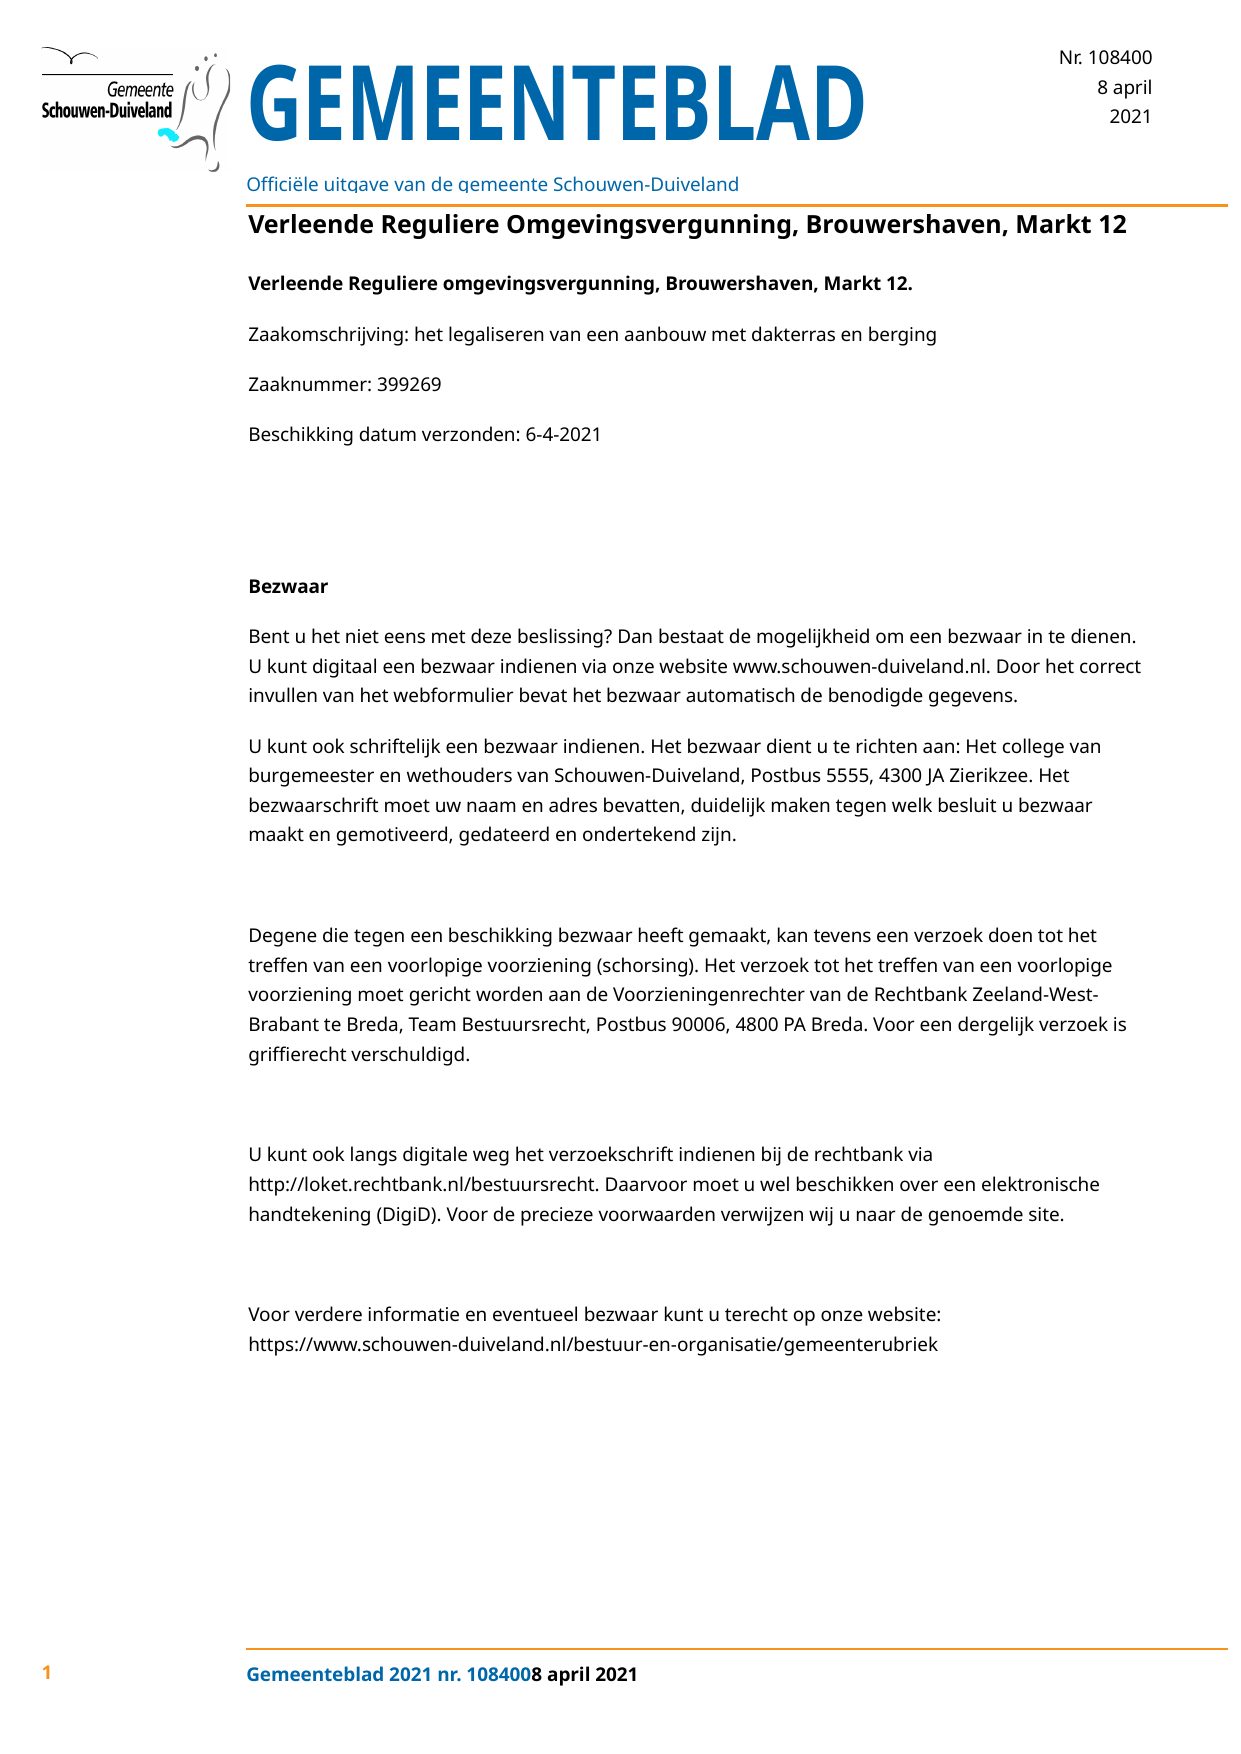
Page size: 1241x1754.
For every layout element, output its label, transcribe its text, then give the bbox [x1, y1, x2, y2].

text Verleende Reguliere Omgevingsvergunning, Brouwershaven, Markt 12 [248, 207, 1152, 241]
text Voor verdere informatie en eventueel bezwaar kunt u terecht op onze website: https://www.schouwen-duiveland.nl/bestuur-en-organisatie/gemeenterubriek [248, 1302, 1152, 1357]
text Bent u het niet eens met deze beslissing? Dan bestaat de mogelijkheid om een bezwaar in te dienen. U kunt digitaal een bezwaar indienen via onze website www.schouwen-duiveland.nl. Door het correct invullen van het webformulier bevat het bezwaar automatisch de benodigde gegevens. [248, 623, 1152, 708]
picture [41, 47, 231, 172]
text U kunt ook schriftelijk een bezwaar indienen. Het bezwaar dient u te richten aan: Het college van burgemeester en wethouders van Schouwen-Duiveland, Postbus 5555, 4300 JA Zierikzee. Het bezwaarschrift moet uw naam en adres bevatten, duidelijk maken tegen welk besluit u bezwaar maakt en gemotiveerd, gedateerd en ondertekend zijn. [248, 733, 1152, 847]
text Degene die tegen een beschikking bezwaar heeft gemaakt, kan tevens een verzoek doen tot het treffen van een voorlopige voorziening (schorsing). Het verzoek tot het treffen van een voorlopige voorziening moet gericht worden aan de Voorzieningenrechter van de Rechtbank Zeeland-West-Brabant te Breda, Team Bestuursrecht, Postbus 90006, 4800 PA Breda. Voor een dergelijk verzoek is griffierecht verschuldigd. [248, 922, 1152, 1066]
text Beschikking datum verzonden: 6-4-2021 [248, 422, 1152, 447]
text Verleende Reguliere omgevingsvergunning, Brouwershaven, Markt 12. [248, 270, 1152, 296]
text Zaakomschrijving: het legaliseren van een aanbouw met dakterras en berging [248, 321, 1152, 346]
text Bezwaar [248, 573, 1152, 598]
text U kunt ook langs digitale weg het verzoekschrift indienen bij de rechtbank via http://loket.rechtbank.nl/bestuursrecht. Daarvoor moet u wel beschikken over een elektronische handtekening (DigiD). Voor de precieze voorwaarden verwijzen wij u naar de genoemde site. [248, 1142, 1152, 1226]
text Zaaknummer: 399269 [248, 371, 1152, 397]
